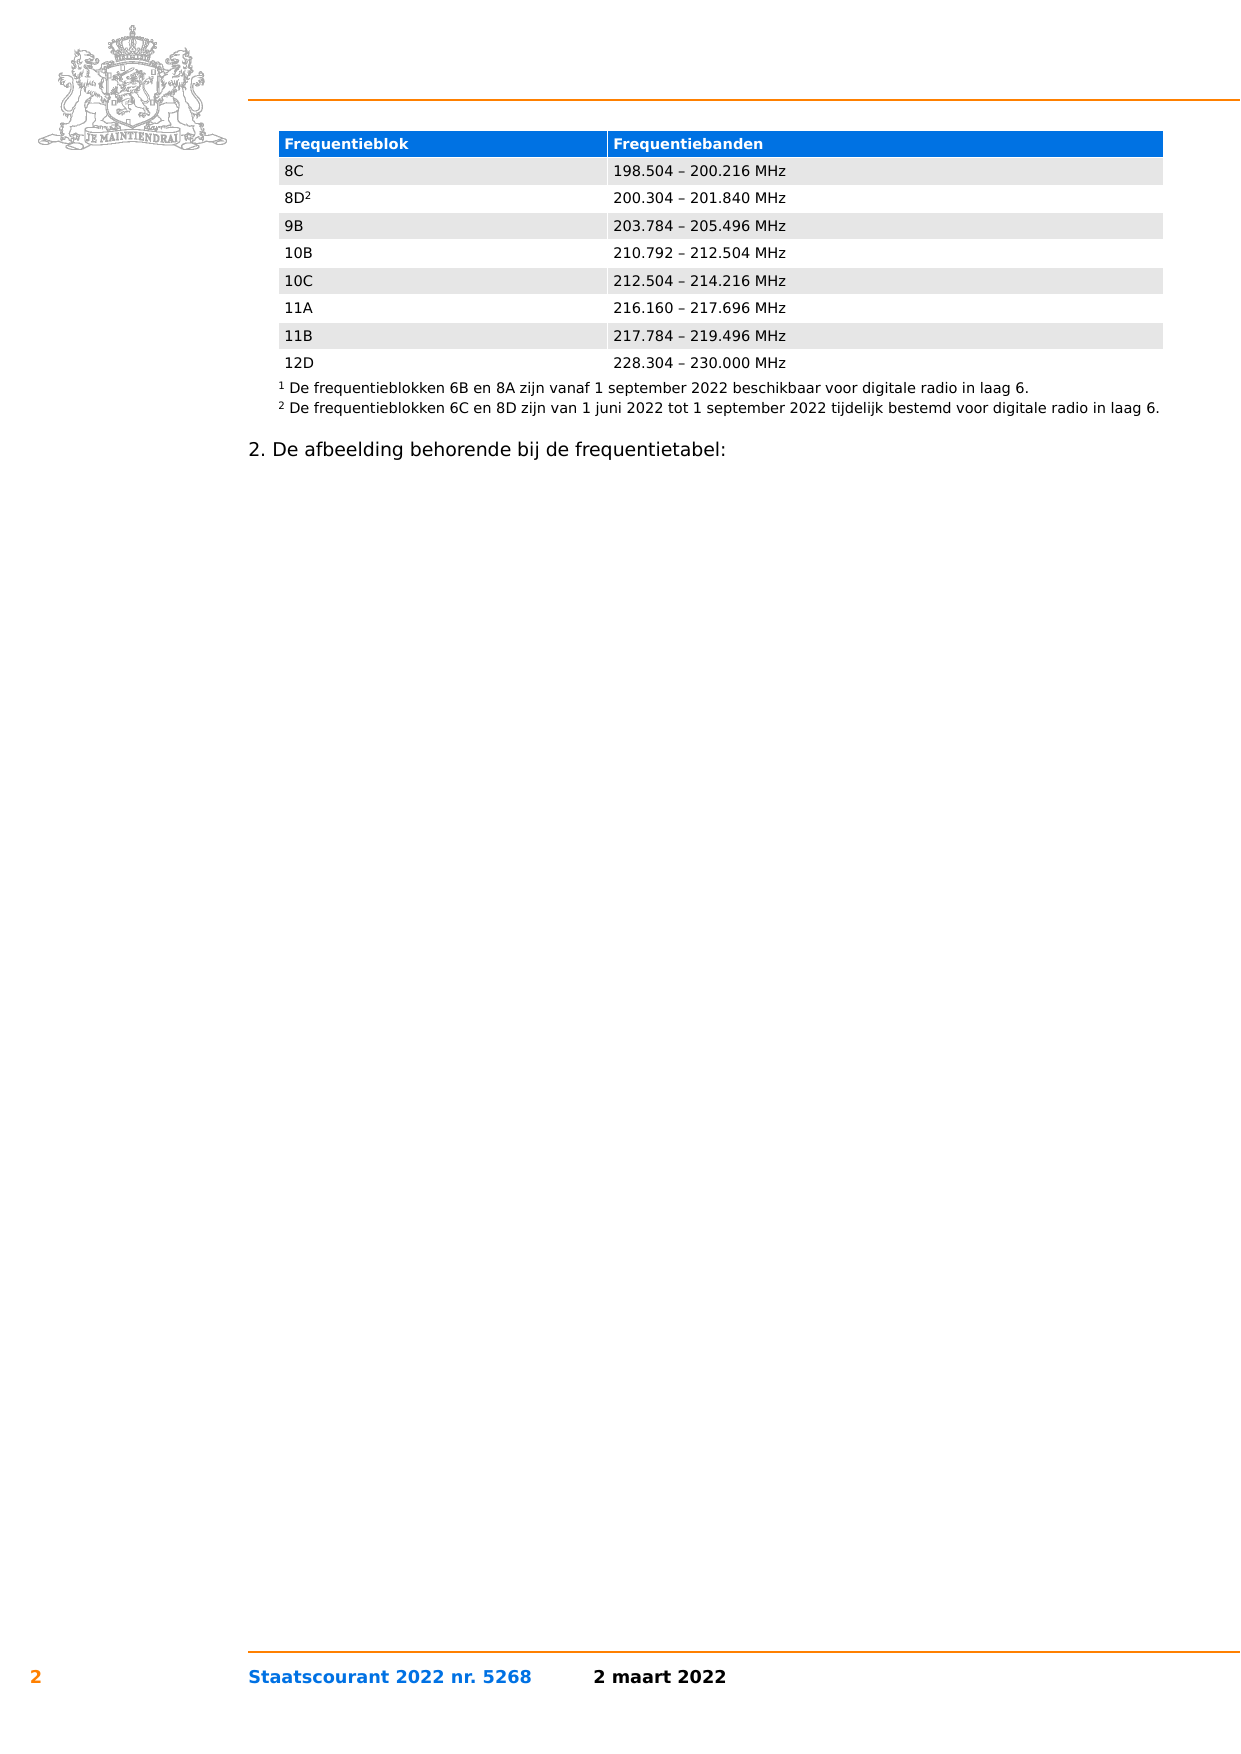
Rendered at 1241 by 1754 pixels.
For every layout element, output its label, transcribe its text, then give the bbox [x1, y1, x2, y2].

table_cell 210.792 – 212.504 MHz [608, 241, 1163, 267]
table_cell 200.304 – 201.840 MHz [608, 186, 1163, 212]
table_cell 217.784 – 219.496 MHz [608, 323, 1163, 349]
picture [38, 25, 227, 150]
table_header Frequentiebanden [608, 131, 1163, 157]
table_cell 10C [279, 268, 607, 294]
table_cell 198.504 – 200.216 MHz [608, 158, 1163, 185]
table_cell 216.160 – 217.696 MHz [608, 295, 1163, 322]
table_cell 11B [279, 323, 607, 349]
table_cell 10B [279, 241, 607, 267]
table_cell 203.784 – 205.496 MHz [608, 213, 1163, 239]
table_cell 212.504 – 214.216 MHz [608, 268, 1163, 294]
table_header Frequentieblok [279, 131, 607, 157]
table_cell 12D [279, 350, 607, 376]
table_cell 228.304 – 230.000 MHz [608, 350, 1163, 376]
table_cell 11A [279, 295, 607, 322]
table_cell 8C [279, 158, 607, 185]
text 2. De afbeelding behorende bij de frequentietabel: [248, 439, 1163, 461]
table_cell 8D2 [279, 186, 607, 212]
table_cell 1 De frequentieblokken 6B en 8A zijn vanaf 1 september 2022 beschikbaar voor digitale radio in laag 6. 2 De frequentieblokken 6C en 8D zijn van 1 juni 2022 tot 1 september 2022 tijdelijk bestemd voor digitale radio in laag 6. [278, 378, 1163, 417]
table_cell 9B [279, 213, 607, 239]
